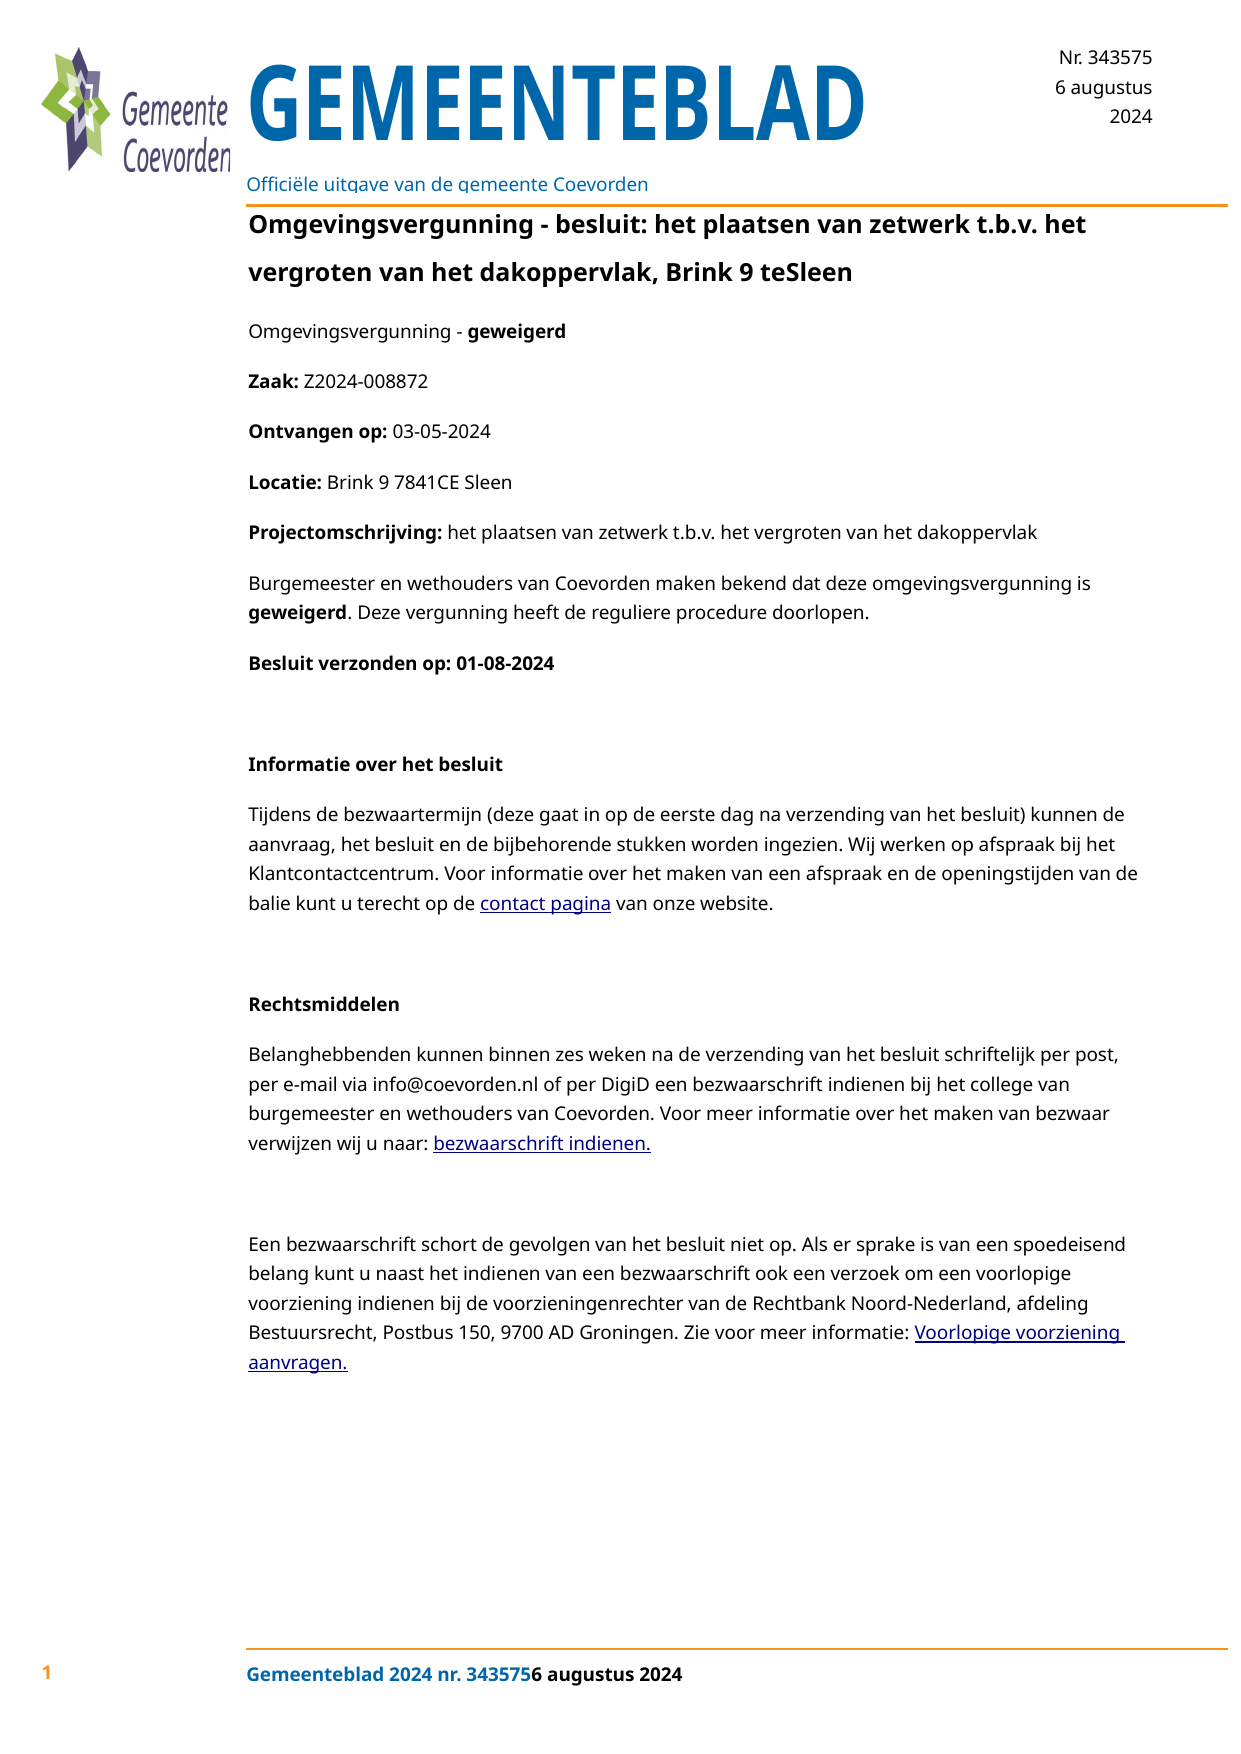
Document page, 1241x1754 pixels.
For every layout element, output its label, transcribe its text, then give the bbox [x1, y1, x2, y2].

text Informatie over het besluit [248, 751, 1152, 777]
text Omgevingsvergunning - besluit: het plaatsen van zetwerk t.b.v. het vergroten van het dakoppervlak, Brink 9 teSleen [248, 207, 1152, 288]
text Omgevingsvergunning - geweigerd [248, 318, 1152, 344]
text Tijdens de bezwaartermijn (deze gaat in op de eerste dag na verzending van het besluit) kunnen de aanvraag, het besluit en de bijbehorende stukken worden ingezien. Wij werken op afspraak bij het Klantcontactcentrum. Voor informatie over het maken van een afspraak en de openingstijden van de balie kunt u terecht op de contact pagina van onze website. [248, 801, 1152, 916]
picture [41, 47, 231, 172]
text Rechtsmiddelen [248, 991, 1152, 1017]
text Zaak: Z2024-008872 [248, 368, 1152, 394]
text Ontvangen op: 03-05-2024 [248, 419, 1152, 444]
text Besluit verzonden op: 01-08-2024 [248, 650, 1152, 676]
text Projectomschrijving: het plaatsen van zetwerk t.b.v. het vergroten van het dakoppervlak [248, 519, 1152, 545]
text Belanghebbenden kunnen binnen zes weken na de verzending van het besluit schriftelijk per post, per e-mail via info@coevorden.nl of per DigiD een bezwaarschrift indienen bij het college van burgemeester en wethouders van Coevorden. Voor meer informatie over het maken van bezwaar verwijzen wij u naar: bezwaarschrift indienen. [248, 1041, 1152, 1156]
text Een bezwaarschrift schort de gevolgen van het besluit niet op. Als er sprake is van een spoedeisend belang kunt u naast het indienen van een bezwaarschrift ook een verzoek om een voorlopige voorziening indienen bij de voorzieningenrechter van de Rechtbank Noord-Nederland, afdeling Bestuursrecht, Postbus 150, 9700 AD Groningen. Zie voor meer informatie: Voorlopige voorziening aanvragen. [248, 1231, 1152, 1375]
text Burgemeester en wethouders van Coevorden maken bekend dat deze omgevingsvergunning is geweigerd. Deze vergunning heeft de reguliere procedure doorlopen. [248, 570, 1152, 625]
text Locatie: Brink 9 7841CE Sleen [248, 469, 1152, 495]
